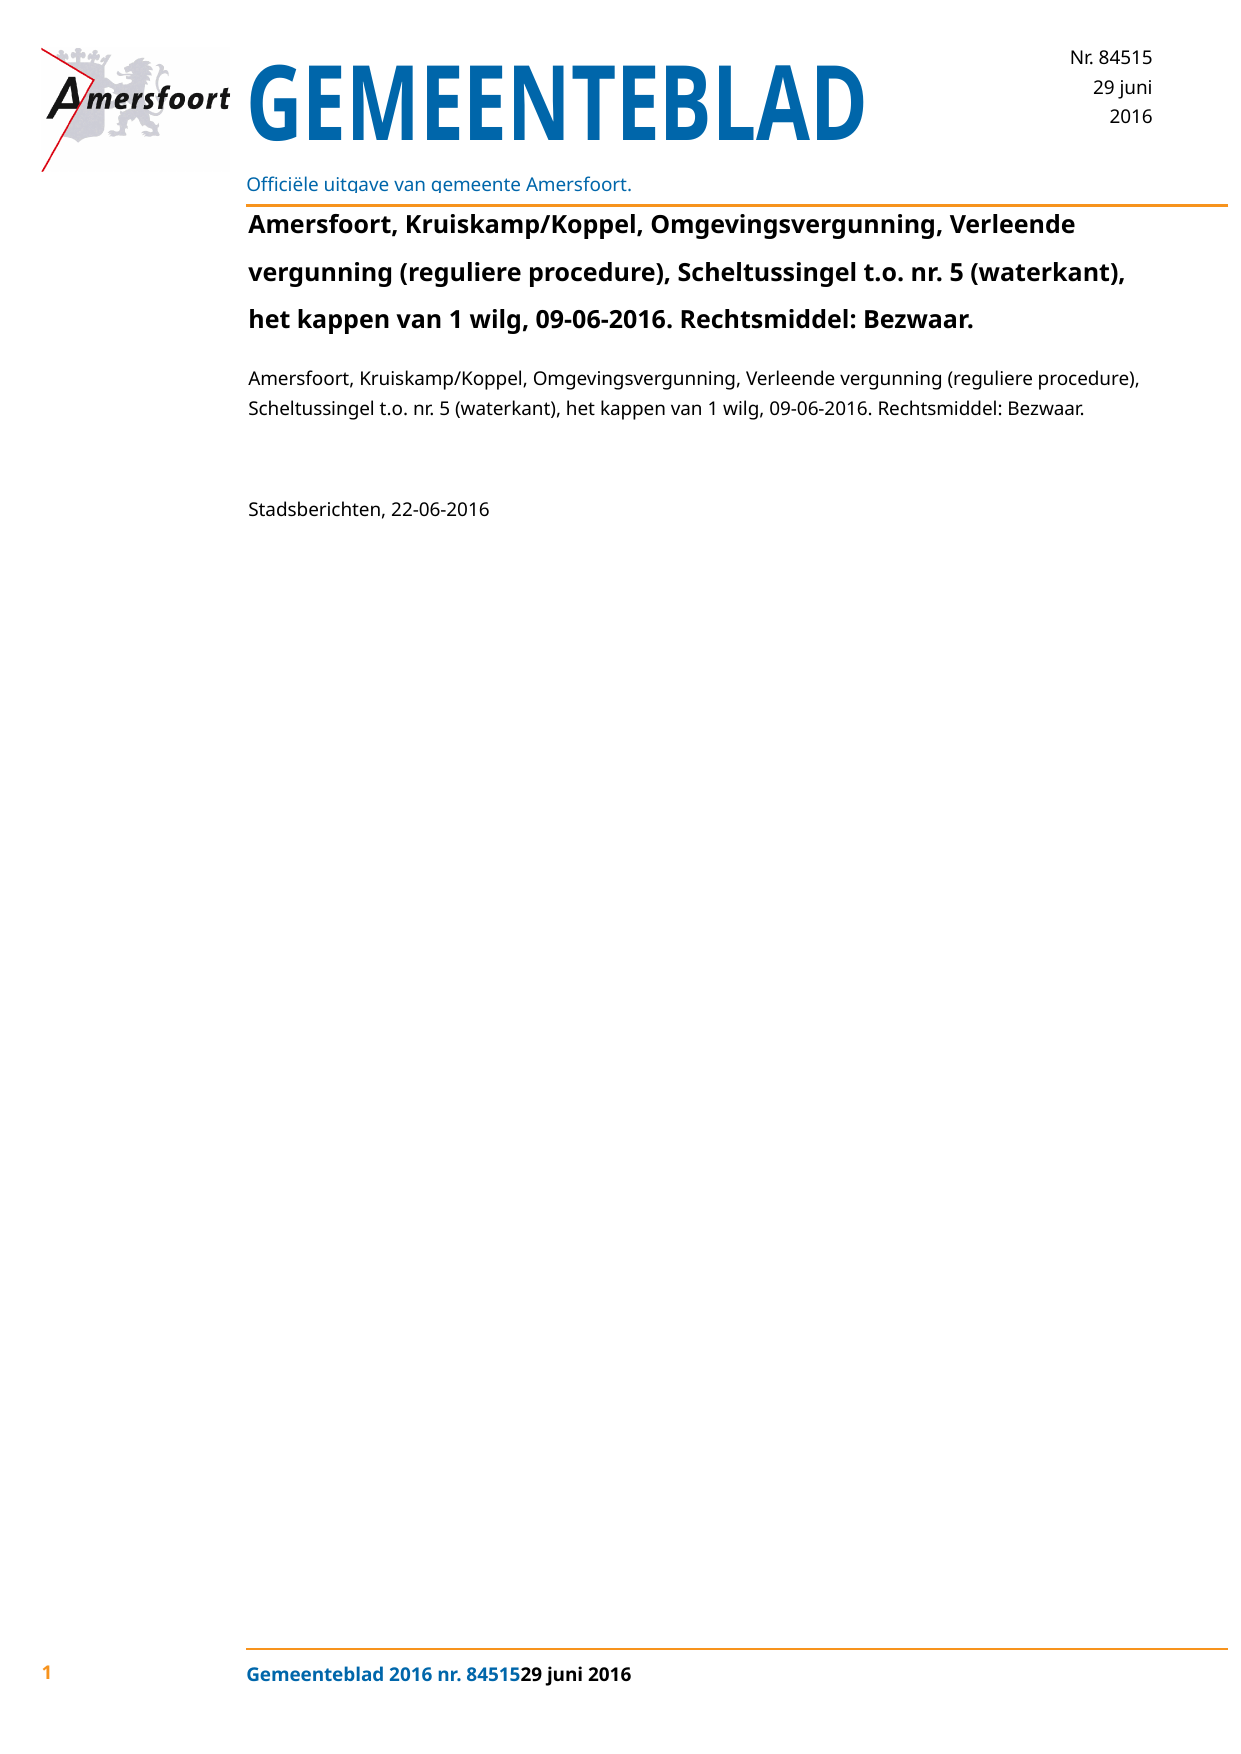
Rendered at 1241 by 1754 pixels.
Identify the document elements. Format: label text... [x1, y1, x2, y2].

text Stadsberichten, 22-06-2016 [248, 496, 1152, 522]
text Amersfoort, Kruiskamp/Koppel, Omgevingsvergunning, Verleende vergunning (reguliere procedure), Scheltussingel t.o. nr. 5 (waterkant), het kappen van 1 wilg, 09-06-2016. Rechtsmiddel: Bezwaar. [248, 366, 1152, 421]
text Amersfoort, Kruiskamp/Koppel, Omgevingsvergunning, Verleende vergunning (reguliere procedure), Scheltussingel t.o. nr. 5 (waterkant), het kappen van 1 wilg, 09-06-2016. Rechtsmiddel: Bezwaar. [248, 207, 1152, 336]
picture [41, 47, 231, 172]
